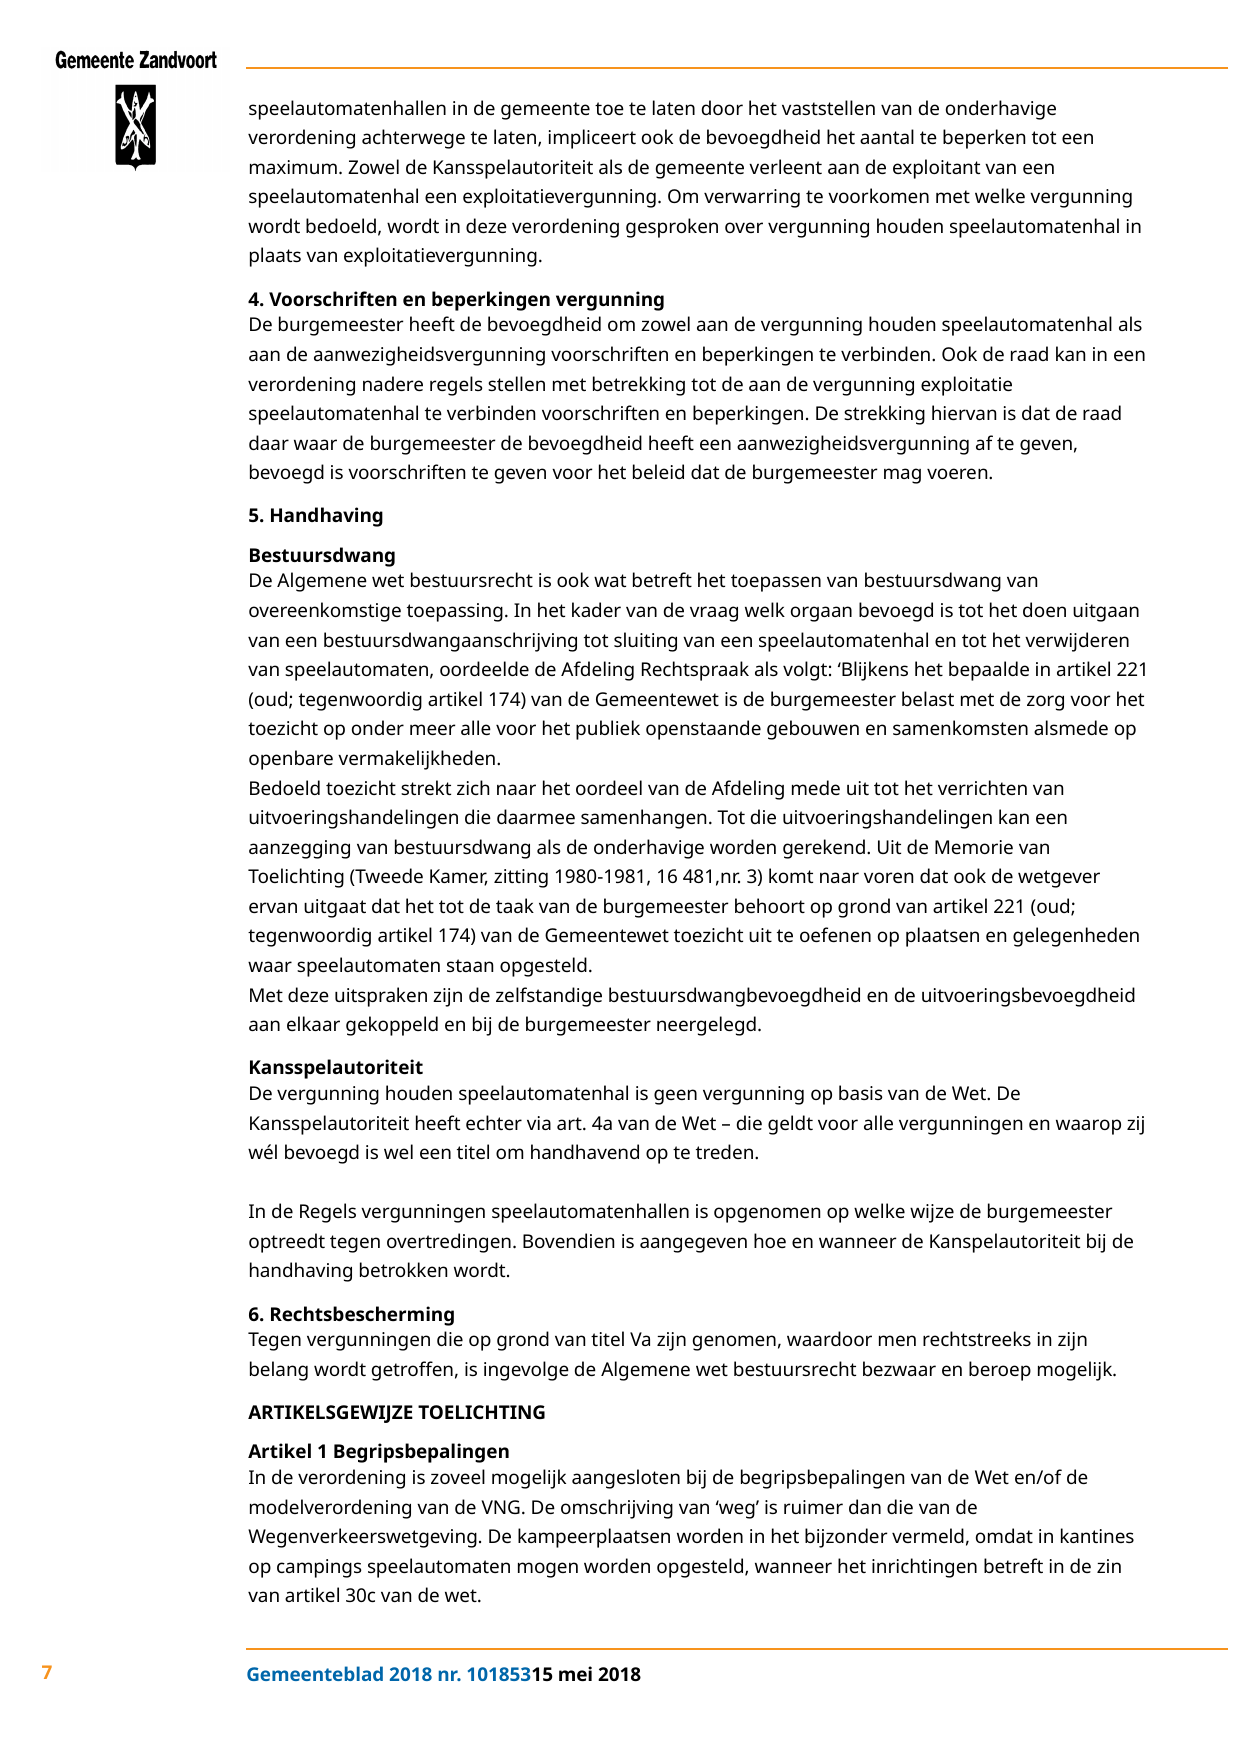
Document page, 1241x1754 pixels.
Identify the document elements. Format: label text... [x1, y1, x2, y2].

picture [41, 47, 231, 172]
text In de verordening is zoveel mogelijk aangesloten bij de begripsbepalingen van de Wet en/of de modelverordening van de VNG. De omschrijving van ‘weg’ is ruimer dan die van de Wegenverkeerswetgeving. De kampeerplaatsen worden in het bijzonder vermeld, omdat in kantines op campings speelautomaten mogen worden opgesteld, wanneer het inrichtingen betreft in de zin van artikel 30c van de wet. [248, 1464, 1152, 1608]
text 4. Voorschriften en beperkingen vergunning [248, 286, 1152, 312]
text Kansspelautoriteit [248, 1054, 1152, 1080]
text Bedoeld toezicht strekt zich naar het oordeel van de Afdeling mede uit tot het verrichten van uitvoeringshandelingen die daarmee samenhangen. Tot die uitvoeringshandelingen kan een aanzegging van bestuursdwang als de onderhavige worden gerekend. Uit de Memorie van Toelichting (Tweede Kamer, zitting 1980-1981, 16 481,nr. 3) komt naar voren dat ook de wetgever ervan uitgaat dat het tot de taak van de burgemeester behoort op grond van artikel 221 (oud; tegenwoordig artikel 174) van de Gemeentewet toezicht uit te oefenen op plaatsen en gelegenheden waar speelautomaten staan opgesteld. [248, 775, 1152, 978]
text De vergunning houden speelautomatenhal is geen vergunning op basis van de Wet. De Kansspelautoriteit heeft echter via art. 4a van de Wet – die geldt voor alle vergunningen en waarop zij wél bevoegd is wel een titel om handhavend op te treden. [248, 1080, 1152, 1165]
text Tegen vergunningen die op grond van titel Va zijn genomen, waardoor men rechtstreeks in zijn belang wordt getroffen, is ingevolge de Algemene wet bestuursrecht bezwaar en beroep mogelijk. [248, 1327, 1152, 1382]
text 5. Handhaving [248, 503, 1152, 528]
text De burgemeester heeft de bevoegdheid om zowel aan de vergunning houden speelautomatenhal als aan de aanwezigheidsvergunning voorschriften en beperkingen te verbinden. Ook de raad kan in een verordening nadere regels stellen met betrekking tot de aan de vergunning exploitatie speelautomatenhal te verbinden voorschriften en beperkingen. De strekking hiervan is dat de raad daar waar de burgemeester de bevoegdheid heeft een aanwezigheidsvergunning af te geven, bevoegd is voorschriften te geven voor het beleid dat de burgemeester mag voeren. [248, 312, 1152, 485]
text In de Regels vergunningen speelautomatenhallen is opgenomen op welke wijze de burgemeester optreedt tegen overtredingen. Bovendien is aangegeven hoe en wanneer de Kanspelautoriteit bij de handhaving betrokken wordt. [248, 1198, 1152, 1283]
text Met deze uitspraken zijn de zelfstandige bestuursdwangbevoegdheid en de uitvoeringsbevoegdheid aan elkaar gekoppeld en bij de burgemeester neergelegd. [248, 982, 1152, 1037]
text 6. Rechtsbescherming [248, 1301, 1152, 1327]
text Bestuursdwang [248, 542, 1152, 568]
text ARTIKELSGEWIJZE TOELICHTING [248, 1399, 1152, 1425]
text Artikel 1 Begripsbepalingen [248, 1438, 1152, 1464]
text De Algemene wet bestuursrecht is ook wat betreft het toepassen van bestuursdwang van overeenkomstige toepassing. In het kader van de vraag welk orgaan bevoegd is tot het doen uitgaan van een bestuursdwangaanschrijving tot sluiting van een speelautomatenhal en tot het verwijderen van speelautomaten, oordeelde de Afdeling Rechtspraak als volgt: ‘Blijkens het bepaalde in artikel 221 (oud; tegenwoordig artikel 174) van de Gemeentewet is de burgemeester belast met de zorg voor het toezicht op onder meer alle voor het publiek openstaande gebouwen en samenkomsten alsmede op openbare vermakelijkheden. [248, 568, 1152, 771]
text speelautomatenhallen in de gemeente toe te laten door het vaststellen van de onderhavige verordening achterwege te laten, impliceert ook de bevoegdheid het aantal te beperken tot een maximum. Zowel de Kansspelautoriteit als de gemeente verleent aan de exploitant van een speelautomatenhal een exploitatievergunning. Om verwarring te voorkomen met welke vergunning wordt bedoeld, wordt in deze verordening gesproken over vergunning houden speelautomatenhal in plaats van exploitatievergunning. [248, 95, 1152, 268]
